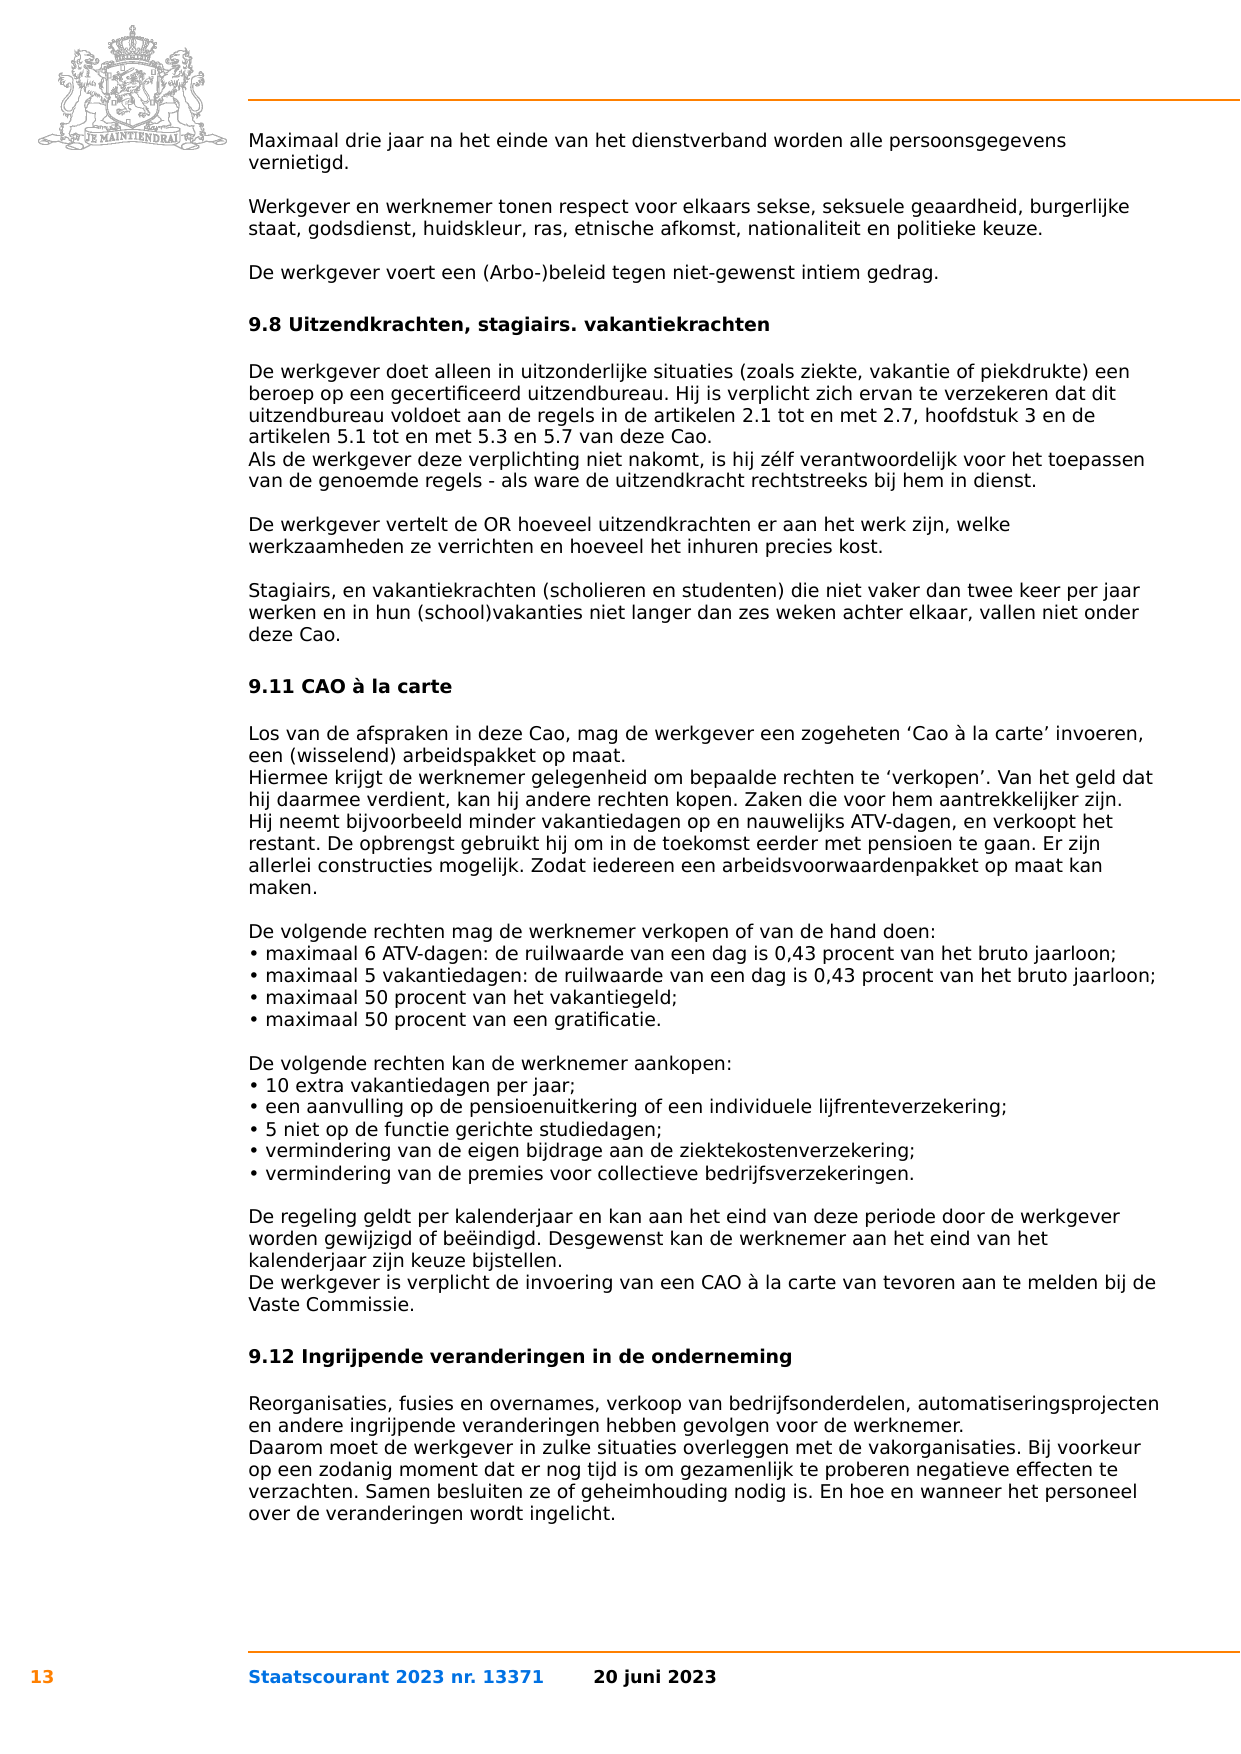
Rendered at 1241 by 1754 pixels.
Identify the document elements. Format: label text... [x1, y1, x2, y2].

picture [38, 25, 227, 150]
text • 10 extra vakantiedagen per jaar; [248, 1074, 1163, 1096]
subtitle 9.12 Ingrijpende veranderingen in de onderneming [248, 1346, 1163, 1368]
text Als de werkgever deze verplichting niet nakomt, is hij zélf verantwoordelijk voor het toepassen van de genoemde regels - als ware de uitzendkracht rechtstreeks bij hem in dienst. [248, 448, 1163, 492]
text De volgende rechten kan de werknemer aankopen: [248, 1052, 1163, 1074]
text Daarom moet de werkgever in zulke situaties overleggen met de vakorganisaties. Bij voorkeur op een zodanig moment dat er nog tijd is om gezamenlijk te proberen negatieve effecten te verzachten. Samen besluiten ze of geheimhouding nodig is. En hoe en wanneer het personeel over de veranderingen wordt ingelicht. [248, 1437, 1163, 1525]
text • maximaal 5 vakantiedagen: de ruilwaarde van een dag is 0,43 procent van het bruto jaarloon; [248, 965, 1163, 987]
text • maximaal 6 ATV-dagen: de ruilwaarde van een dag is 0,43 procent van het bruto jaarloon; [248, 943, 1163, 965]
text De werkgever voert een (Arbo-)beleid tegen niet-gewenst intiem gedrag. [248, 262, 1163, 283]
text • maximaal 50 procent van het vakantiegeld; [248, 987, 1163, 1009]
text Hiermee krijgt de werknemer gelegenheid om bepaalde rechten te ‘verkopen’. Van het geld dat hij daarmee verdient, kan hij andere rechten kopen. Zaken die voor hem aantrekkelijker zijn. [248, 767, 1163, 811]
text • maximaal 50 procent van een gratificatie. [248, 1009, 1163, 1031]
text • vermindering van de premies voor collectieve bedrijfsverzekeringen. [248, 1162, 1163, 1184]
text • 5 niet op de functie gerichte studiedagen; [248, 1118, 1163, 1140]
text • een aanvulling op de pensioenuitkering of een individuele lijfrenteverzekering; [248, 1096, 1163, 1118]
text De volgende rechten mag de werknemer verkopen of van de hand doen: [248, 921, 1163, 943]
text Los van de afspraken in deze Cao, mag de werkgever een zogeheten ‘Cao à la carte’ invoeren, een (wisselend) arbeidspakket op maat. [248, 723, 1163, 767]
text De werkgever vertelt de OR hoeveel uitzendkrachten er aan het werk zijn, welke werkzaamheden ze verrichten en hoeveel het inhuren precies kost. [248, 514, 1163, 558]
text Reorganisaties, fusies en overnames, verkoop van bedrijfsonderdelen, automatiseringsprojecten en andere ingrijpende veranderingen hebben gevolgen voor de werknemer. [248, 1393, 1163, 1437]
text De werkgever doet alleen in uitzonderlijke situaties (zoals ziekte, vakantie of piekdrukte) een beroep op een gecertificeerd uitzendbureau. Hij is verplicht zich ervan te verzekeren dat dit uitzendbureau voldoet aan de regels in de artikelen 2.1 tot en met 2.7, hoofdstuk 3 en de artikelen 5.1 tot en met 5.3 en 5.7 van deze Cao. [248, 361, 1163, 448]
text • vermindering van de eigen bijdrage aan de ziektekostenverzekering; [248, 1140, 1163, 1162]
text Maximaal drie jaar na het einde van het dienstverband worden alle persoonsgegevens vernietigd. [248, 130, 1163, 174]
text Werkgever en werknemer tonen respect voor elkaars sekse, seksuele geaardheid, burgerlijke staat, godsdienst, huidskleur, ras, etnische afkomst, nationaliteit en politieke keuze. [248, 196, 1163, 240]
subtitle 9.11 CAO à la carte [248, 676, 1163, 698]
text Stagiairs, en vakantiekrachten (scholieren en studenten) die niet vaker dan twee keer per jaar werken en in hun (school)vakanties niet langer dan zes weken achter elkaar, vallen niet onder deze Cao. [248, 580, 1163, 646]
text Hij neemt bijvoorbeeld minder vakantiedagen op en nauwelijks ATV-dagen, en verkoopt het restant. De opbrengst gebruikt hij om in de toekomst eerder met pensioen te gaan. Er zijn allerlei constructies mogelijk. Zodat iedereen een arbeidsvoorwaardenpakket op maat kan maken. [248, 811, 1163, 899]
text De werkgever is verplicht de invoering van een CAO à la carte van tevoren aan te melden bij de Vaste Commissie. [248, 1272, 1163, 1316]
text De regeling geldt per kalenderjaar en kan aan het eind van deze periode door de werkgever worden gewijzigd of beëindigd. Desgewenst kan de werknemer aan het eind van het kalenderjaar zijn keuze bijstellen. [248, 1206, 1163, 1272]
subtitle 9.8 Uitzendkrachten, stagiairs. vakantiekrachten [248, 313, 1163, 336]
